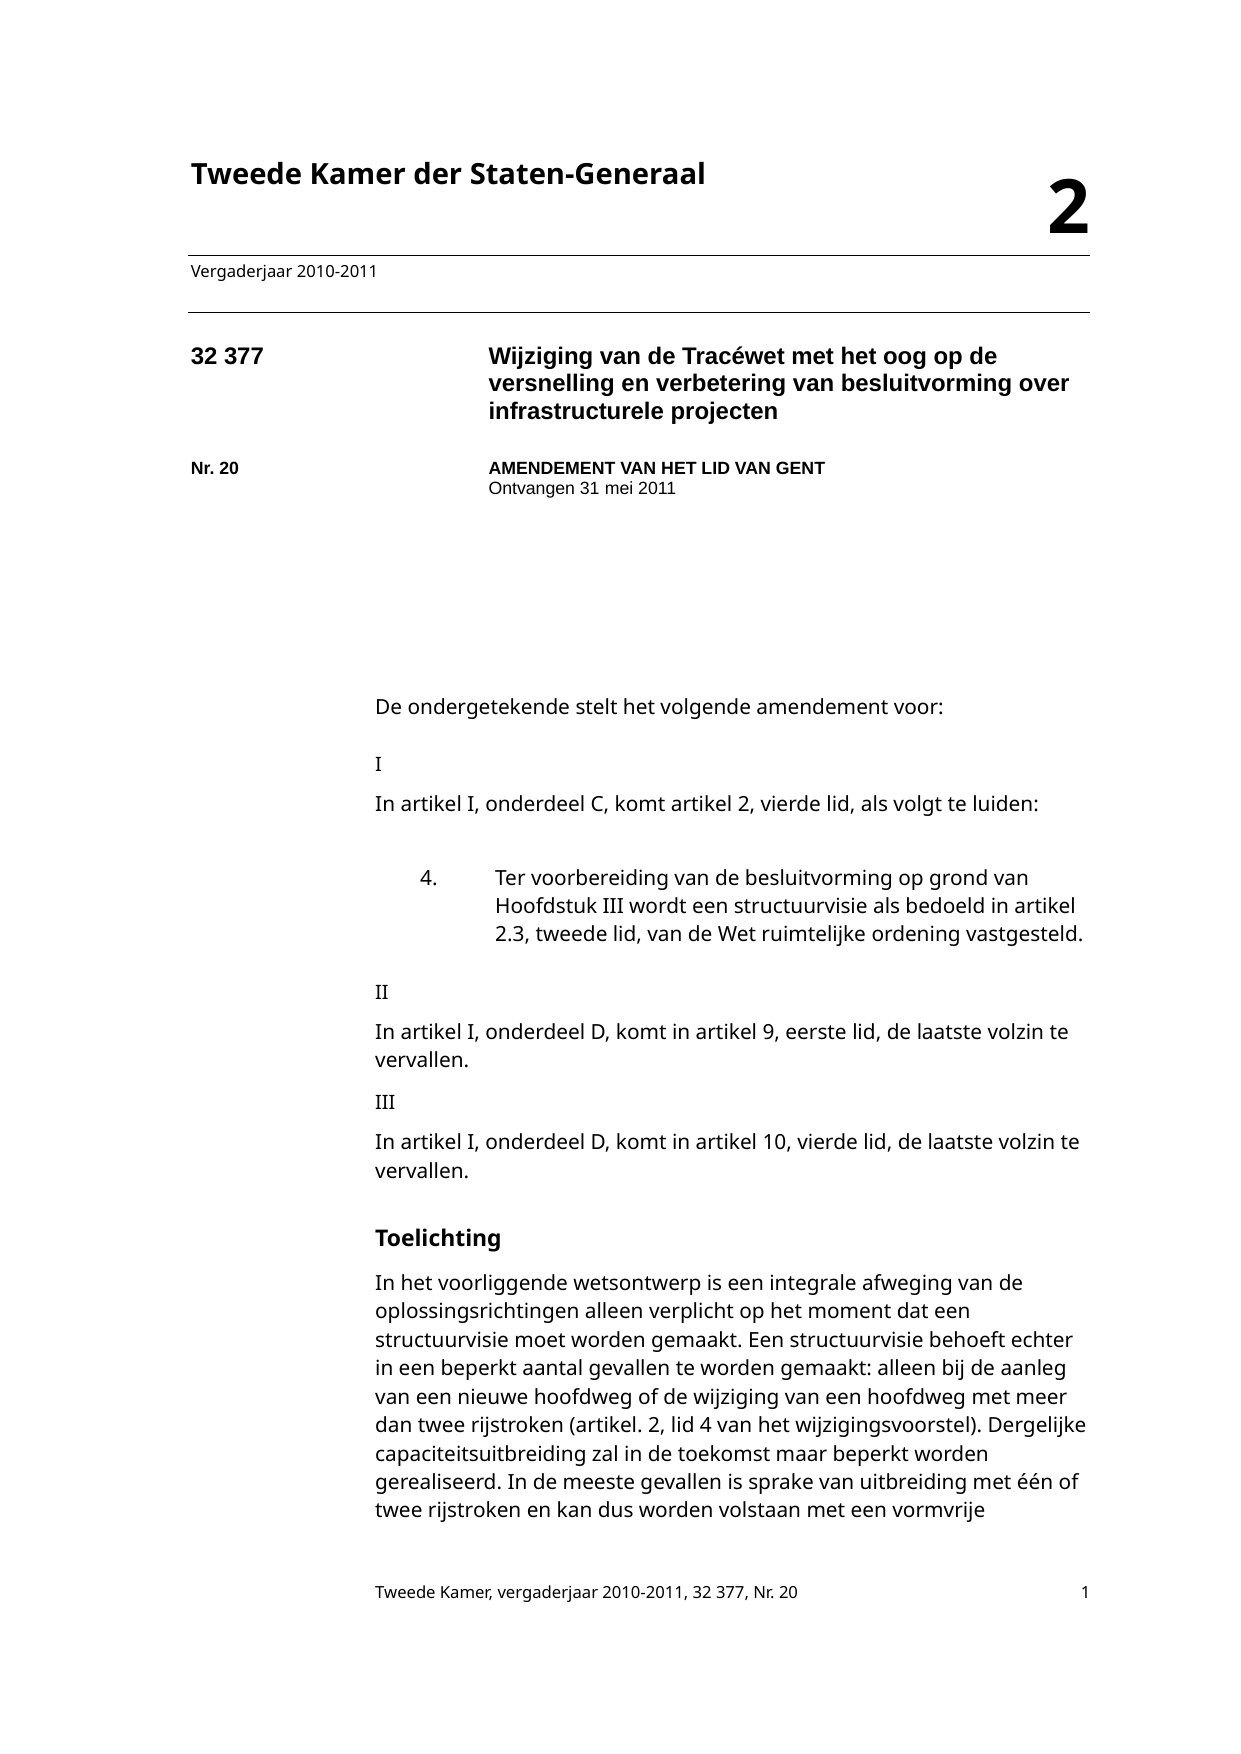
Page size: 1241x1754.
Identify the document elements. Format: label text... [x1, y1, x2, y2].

table_cell Wijziging van de Tracéwet met het oog op de versnelling en verbetering van besluitvorming over infrastructurele projecten [485, 339, 1090, 454]
table_header Tweede Kamer der Staten-Generaal [188, 150, 909, 255]
text In artikel I, onderdeel D, komt in artikel 10, vierde lid, de laatste volzin te vervallen. [375, 1127, 1090, 1184]
table_cell Nr. 20 [188, 455, 485, 573]
text In artikel I, onderdeel D, komt in artikel 9, eerste lid, de laatste volzin te vervallen. [375, 1017, 1090, 1074]
text De ondergetekende stelt het volgende amendement voor: [375, 692, 1090, 721]
text III [375, 1089, 1090, 1116]
text In het voorliggende wetsontwerp is een integrale afweging van de oplossingsrichtingen alleen verplicht op het moment dat een structuurvisie moet worden gemaakt. Een structuurvisie behoeft echter in een beperkt aantal gevallen te worden gemaakt: alleen bij de aanleg van een nieuwe hoofdweg of de wijziging van een hoofdweg met meer dan twee rijstroken (artikel. 2, lid 4 van het wijzigingsvoorstel). Dergelijke capaciteitsuitbreiding zal in de toekomst maar beperkt worden gerealiseerd. In de meeste gevallen is sprake van uitbreiding met één of twee rijstroken en kan dus worden volstaan met een vormvrije [375, 1268, 1090, 1524]
table_cell [188, 313, 485, 339]
table_cell AMENDEMENT VAN HET LID VAN GENT Ontvangen 31 mei 2011 [485, 455, 1090, 573]
subtitle Toelichting [375, 1222, 1090, 1253]
table_header 2 [910, 150, 1090, 255]
table_cell [485, 313, 1090, 339]
table_cell 32 377 [188, 339, 485, 454]
table_cell Vergaderjaar 2010-2011 [188, 256, 485, 312]
list Ter voorbereiding van de besluitvorming op grond van Hoofdstuk III wordt een structuurvisie als bedoeld in artikel 2.3, tweede lid, van de Wet ruimtelijke ordening vastgesteld. [420, 863, 1090, 948]
text I [375, 751, 1090, 777]
text II [375, 978, 1090, 1005]
text In artikel I, onderdeel C, komt artikel 2, vierde lid, als volgt te luiden: [375, 789, 1090, 818]
table_cell [485, 256, 1090, 312]
